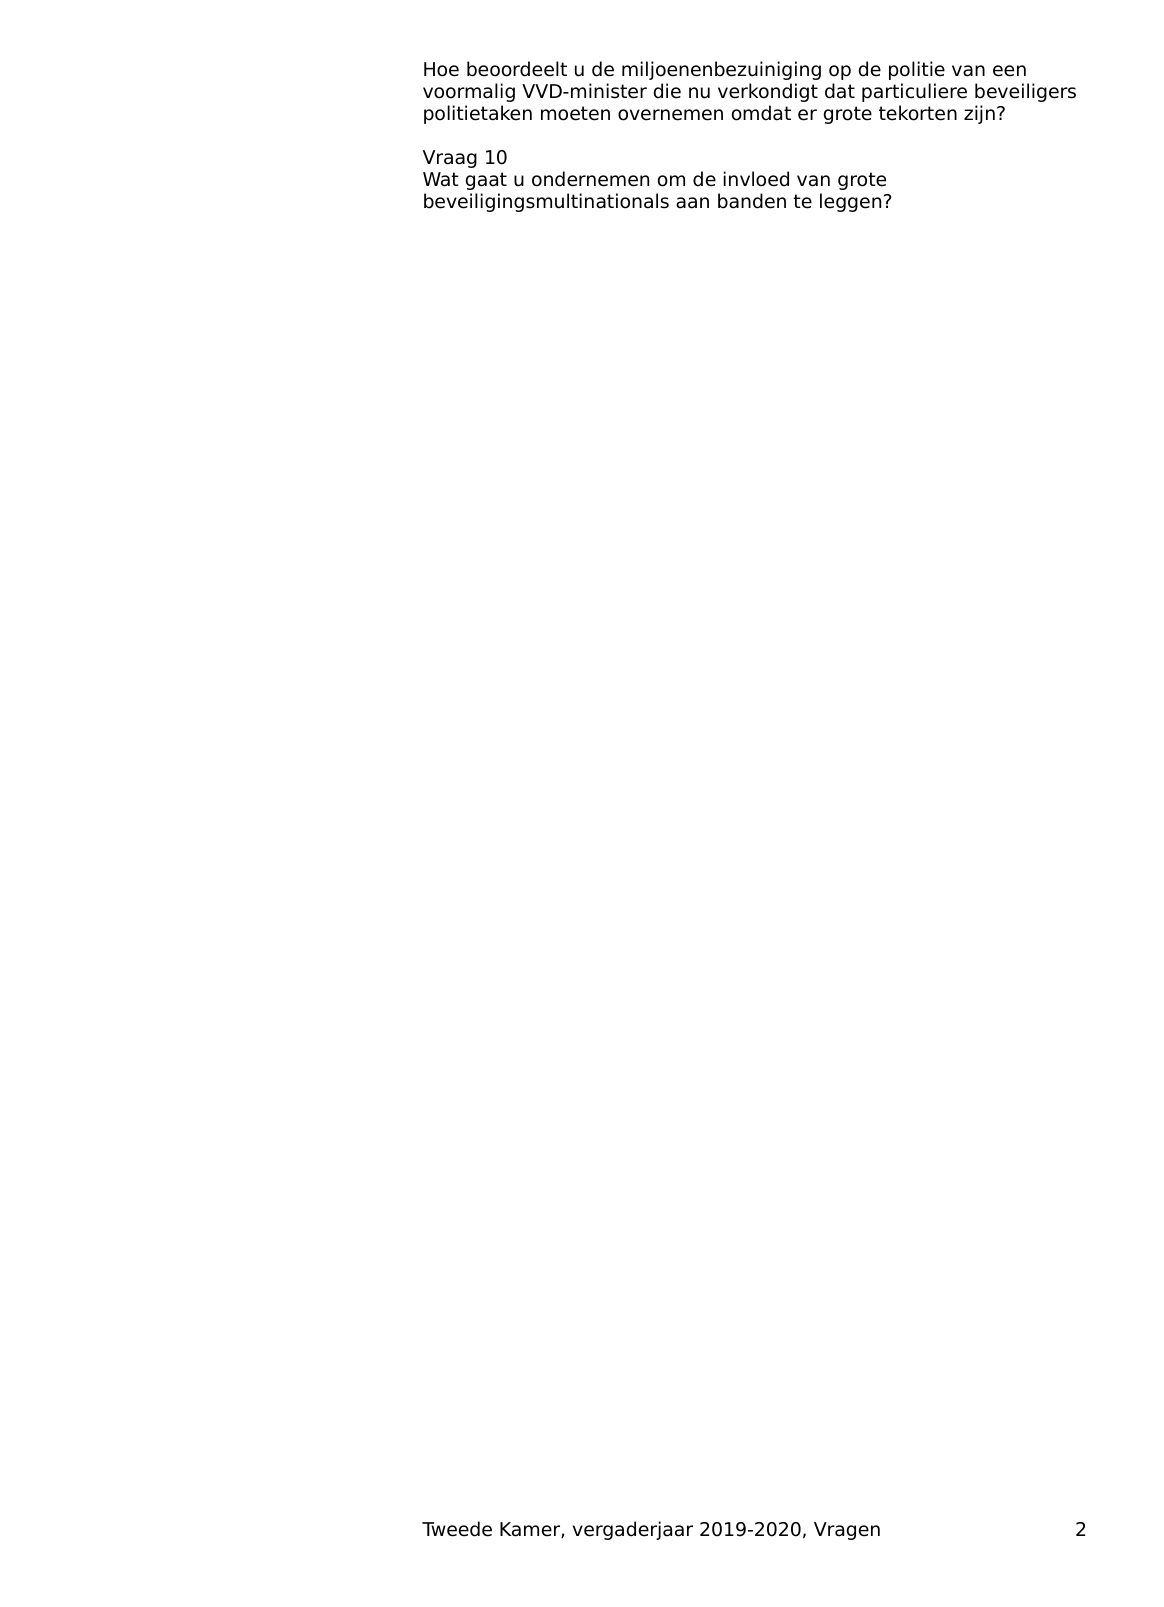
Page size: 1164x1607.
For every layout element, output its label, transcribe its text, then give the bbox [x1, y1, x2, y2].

text Hoe beoordeelt u de miljoenenbezuiniging op de politie van een voormalig VVD-minister die nu verkondigt dat particuliere beveiligers politietaken moeten overnemen omdat er grote tekorten zijn? [422, 59, 1087, 125]
text Wat gaat u ondernemen om de invloed van grote beveiligingsmultinationals aan banden te leggen? [422, 169, 1087, 213]
text Vraag 10 [422, 147, 1087, 169]
